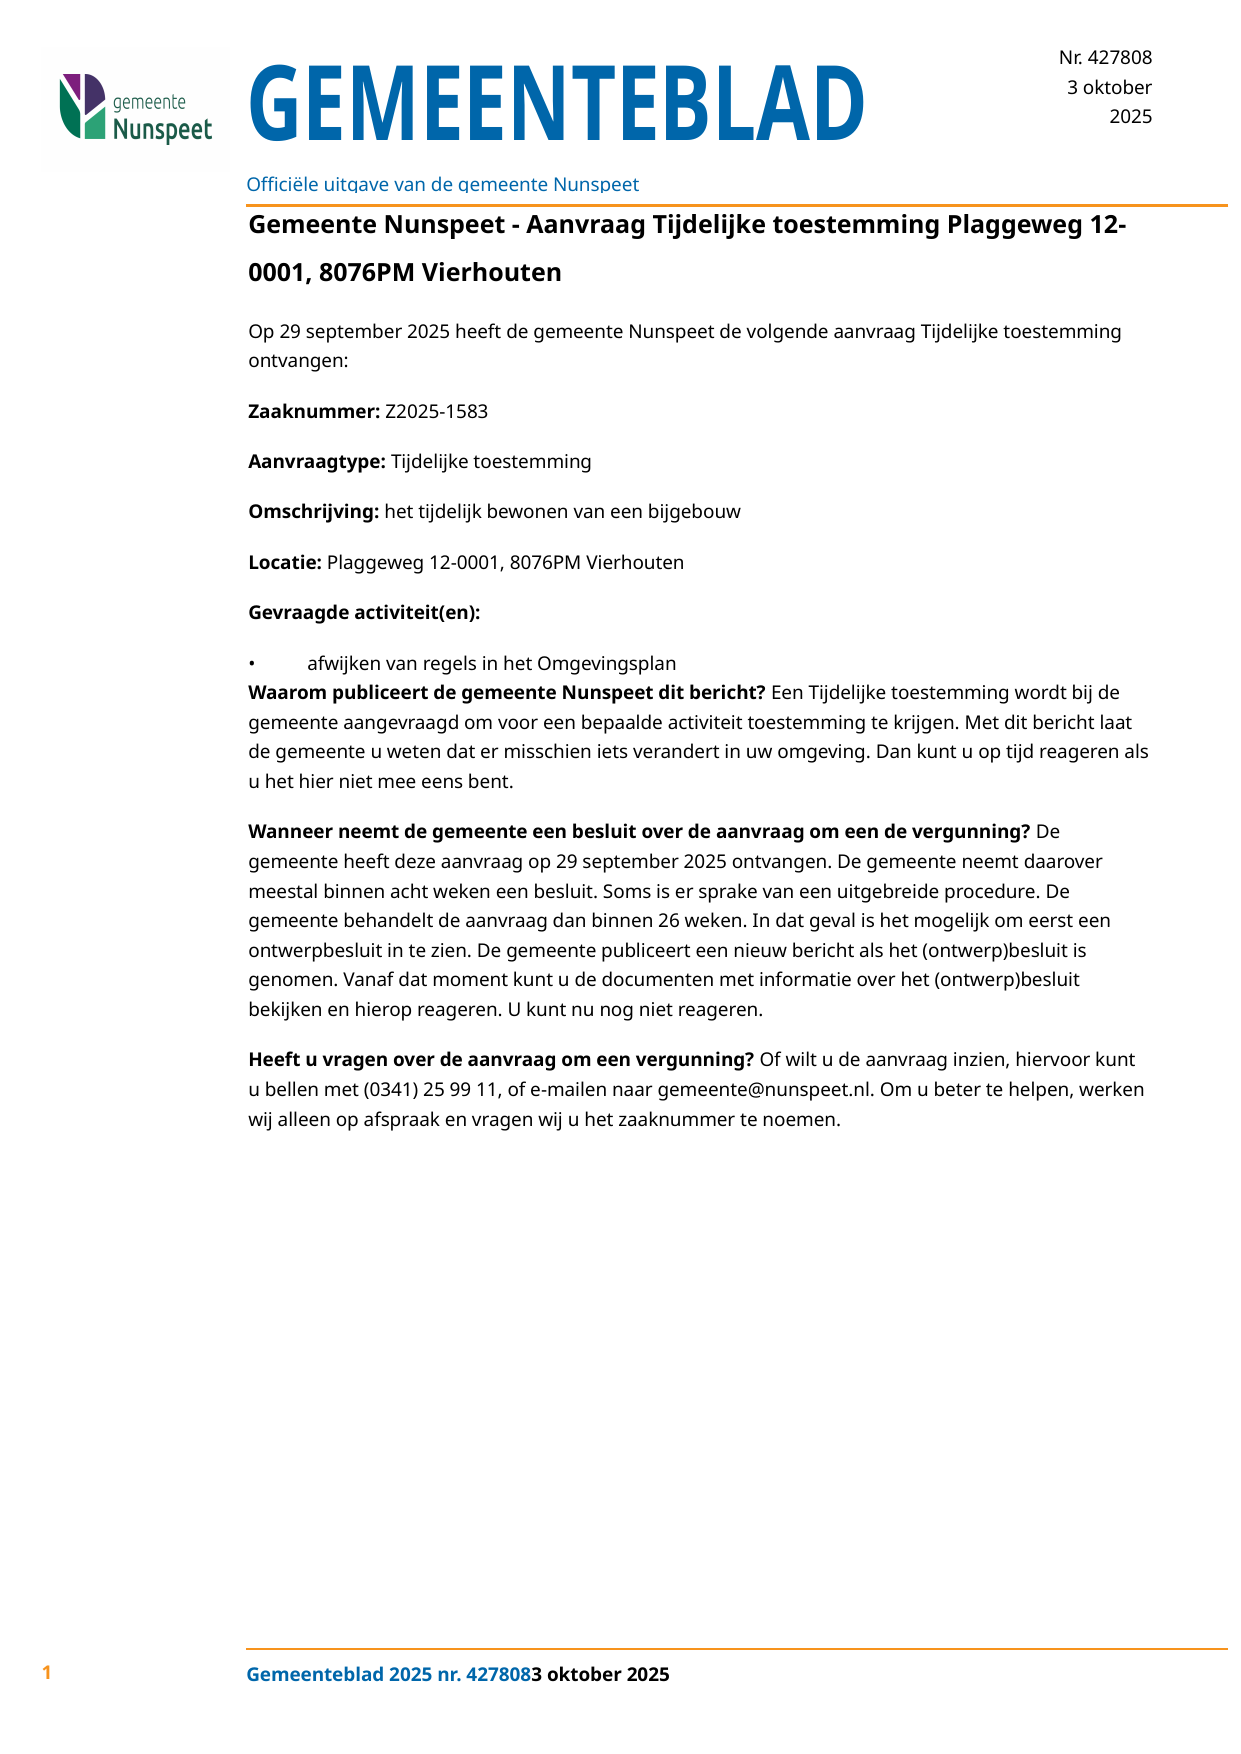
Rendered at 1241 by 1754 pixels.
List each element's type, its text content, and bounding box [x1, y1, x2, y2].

picture [41, 47, 231, 172]
text Aanvraagtype: Tijdelijke toestemming [248, 448, 1152, 474]
list afwijken van regels in het Omgevingsplan [248, 650, 1152, 676]
text Gemeente Nunspeet - Aanvraag Tijdelijke toestemming Plaggeweg 12-0001, 8076PM Vierhouten [248, 207, 1152, 288]
text Zaaknummer: Z2025-1583 [248, 398, 1152, 424]
text Waarom publiceert de gemeente Nunspeet dit bericht? Een Tijdelijke toestemming wordt bij de gemeente aangevraagd om voor een bepaalde activiteit toestemming te krijgen. Met dit bericht laat de gemeente u weten dat er misschien iets verandert in uw omgeving. Dan kunt u op tijd reageren als u het hier niet mee eens bent. [248, 679, 1152, 794]
text Heeft u vragen over de aanvraag om een vergunning? Of wilt u de aanvraag inzien, hiervoor kunt u bellen met (0341) 25 99 11, of e-mailen naar gemeente@nunspeet.nl. Om u beter te helpen, werken wij alleen op afspraak en vragen wij u het zaaknummer te noemen. [248, 1047, 1152, 1132]
text Gevraagde activiteit(en): [248, 599, 1152, 625]
text Omschrijving: het tijdelijk bewonen van een bijgebouw [248, 499, 1152, 524]
text Wanneer neemt de gemeente een besluit over de aanvraag om een de vergunning? De gemeente heeft deze aanvraag op 29 september 2025 ontvangen. De gemeente neemt daarover meestal binnen acht weken een besluit. Soms is er sprake van een uitgebreide procedure. De gemeente behandelt de aanvraag dan binnen 26 weken. In dat geval is het mogelijk om eerst een ontwerpbesluit in te zien. De gemeente publiceert een nieuw bericht als het (ontwerp)besluit is genomen. Vanaf dat moment kunt u de documenten met informatie over het (ontwerp)besluit bekijken en hierop reageren. U kunt nu nog niet reageren. [248, 819, 1152, 1022]
text Locatie: Plaggeweg 12-0001, 8076PM Vierhouten [248, 549, 1152, 575]
text Op 29 september 2025 heeft de gemeente Nunspeet de volgende aanvraag Tijdelijke toestemming ontvangen: [248, 318, 1152, 373]
